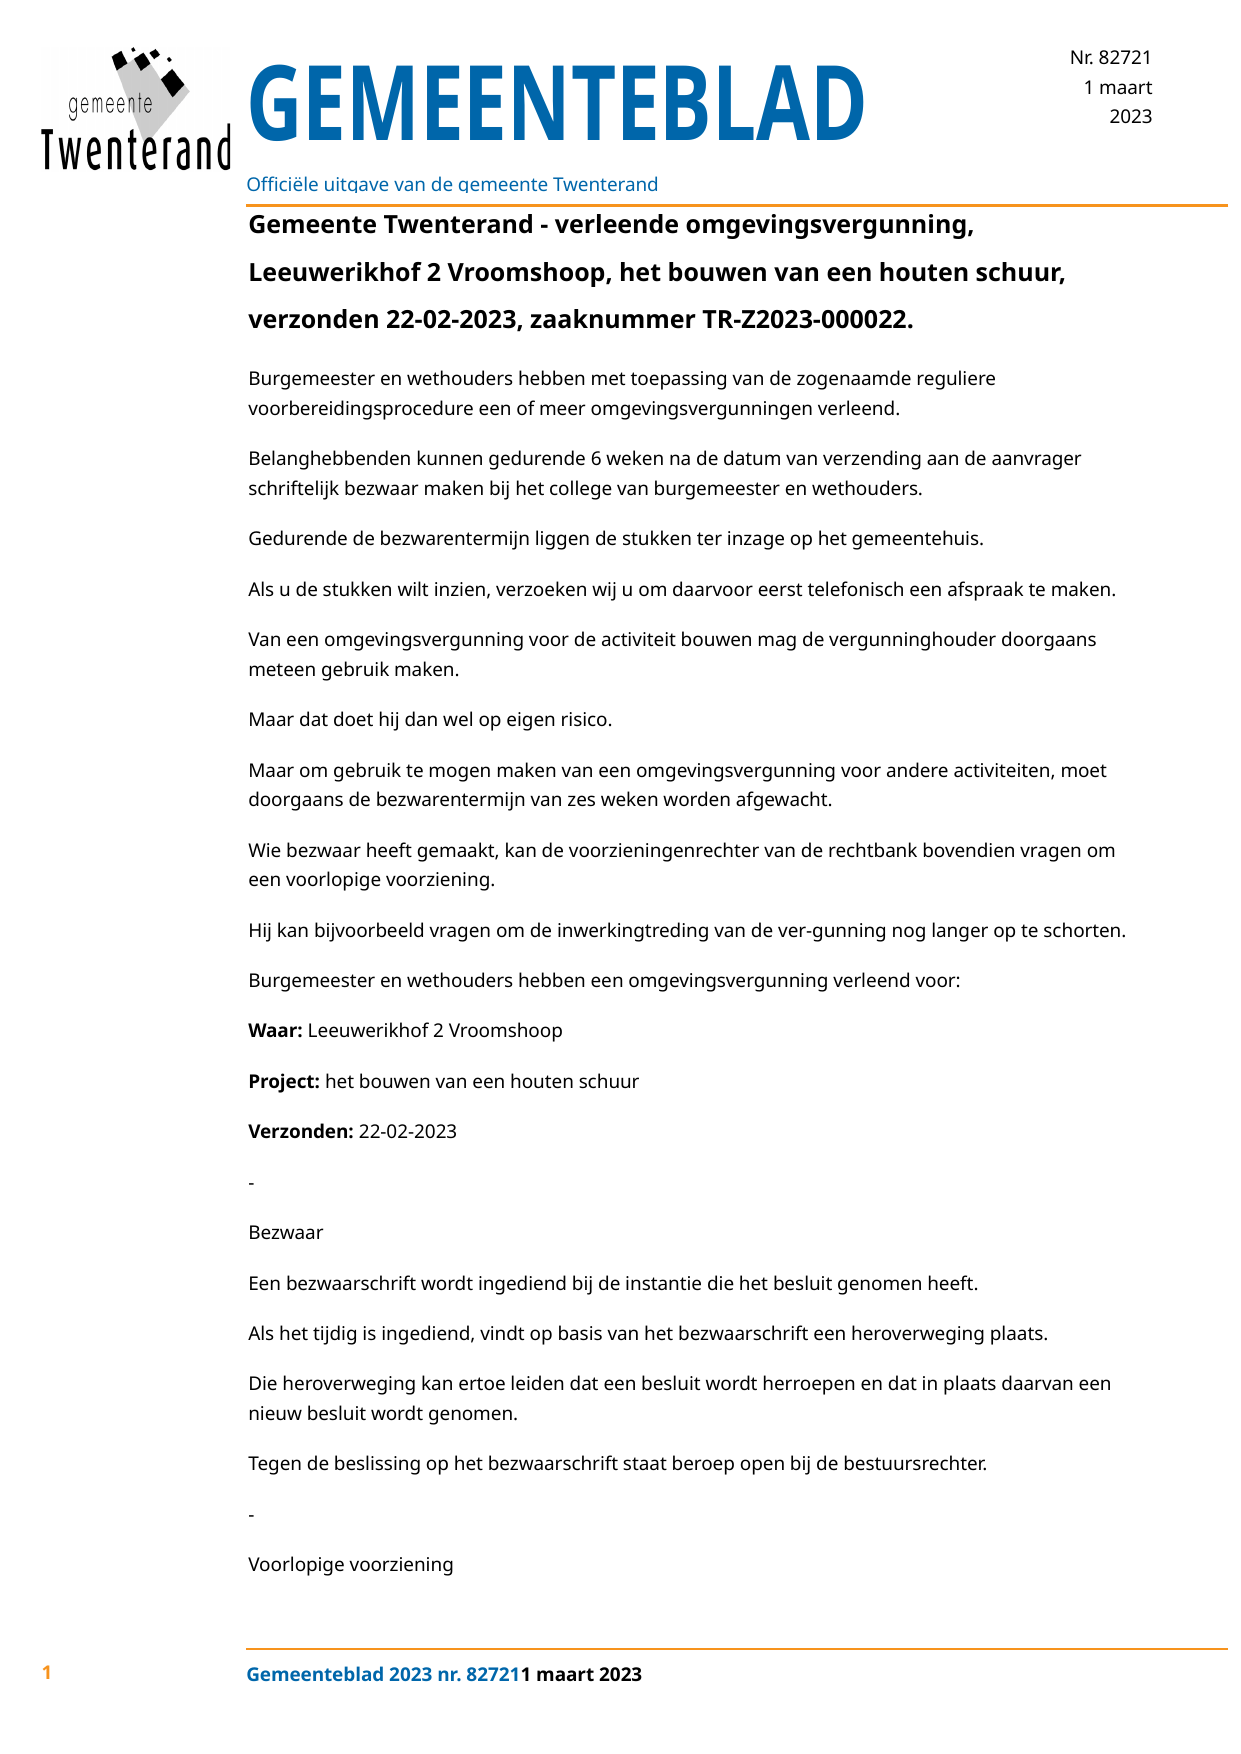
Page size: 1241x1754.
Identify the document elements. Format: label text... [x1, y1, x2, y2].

text Burgemeester en wethouders hebben met toepassing van de zogenaamde reguliere voorbereidingsprocedure een of meer omgevingsvergunningen verleend. [248, 366, 1152, 421]
text Belanghebbenden kunnen gedurende 6 weken na de datum van verzending aan de aanvrager schriftelijk bezwaar maken bij het college van burgemeester en wethouders. [248, 446, 1152, 501]
text Verzonden: 22-02-2023 [248, 1118, 1152, 1144]
text Bezwaar [248, 1219, 1152, 1245]
text Als het tijdig is ingediend, vindt op basis van het bezwaarschrift een heroverweging plaats. [248, 1320, 1152, 1346]
text Gemeente Twenterand - verleende omgevingsvergunning, Leeuwerikhof 2 Vroomshoop, het bouwen van een houten schuur, verzonden 22-02-2023, zaaknummer TR-Z2023-000022. [248, 207, 1152, 336]
text Die heroverweging kan ertoe leiden dat een besluit wordt herroepen en dat in plaats daarvan een nieuw besluit wordt genomen. [248, 1371, 1152, 1426]
text Waar: Leeuwerikhof 2 Vroomshoop [248, 1018, 1152, 1043]
text - [248, 1169, 1152, 1194]
text Als u de stukken wilt inzien, verzoeken wij u om daarvoor eerst telefonisch een afspraak te maken. [248, 576, 1152, 602]
text Maar om gebruik te mogen maken van een omgevingsvergunning voor andere activiteiten, moet doorgaans de bezwarentermijn van zes weken worden afgewacht. [248, 757, 1152, 812]
text Wie bezwaar heeft gemaakt, kan de voorzieningenrechter van de rechtbank bovendien vragen om een voorlopige voorziening. [248, 837, 1152, 892]
text Burgemeester en wethouders hebben een omgevingsvergunning verleend voor: [248, 967, 1152, 993]
text Project: het bouwen van een houten schuur [248, 1068, 1152, 1094]
text Maar dat doet hij dan wel op eigen risico. [248, 706, 1152, 732]
text Voorlopige voorziening [248, 1551, 1152, 1577]
text - [248, 1501, 1152, 1527]
picture [41, 47, 231, 172]
text Een bezwaarschrift wordt ingediend bij de instantie die het besluit genomen heeft. [248, 1270, 1152, 1295]
text Van een omgevingsvergunning voor de activiteit bouwen mag de vergunninghouder doorgaans meteen gebruik maken. [248, 626, 1152, 682]
text Hij kan bijvoorbeeld vragen om de inwerkingtreding van de ver-gunning nog langer op te schorten. [248, 917, 1152, 942]
text Tegen de beslissing op het bezwaarschrift staat beroep open bij de bestuursrechter. [248, 1451, 1152, 1476]
text Gedurende de bezwarentermijn liggen de stukken ter inzage op het gemeentehuis. [248, 526, 1152, 551]
